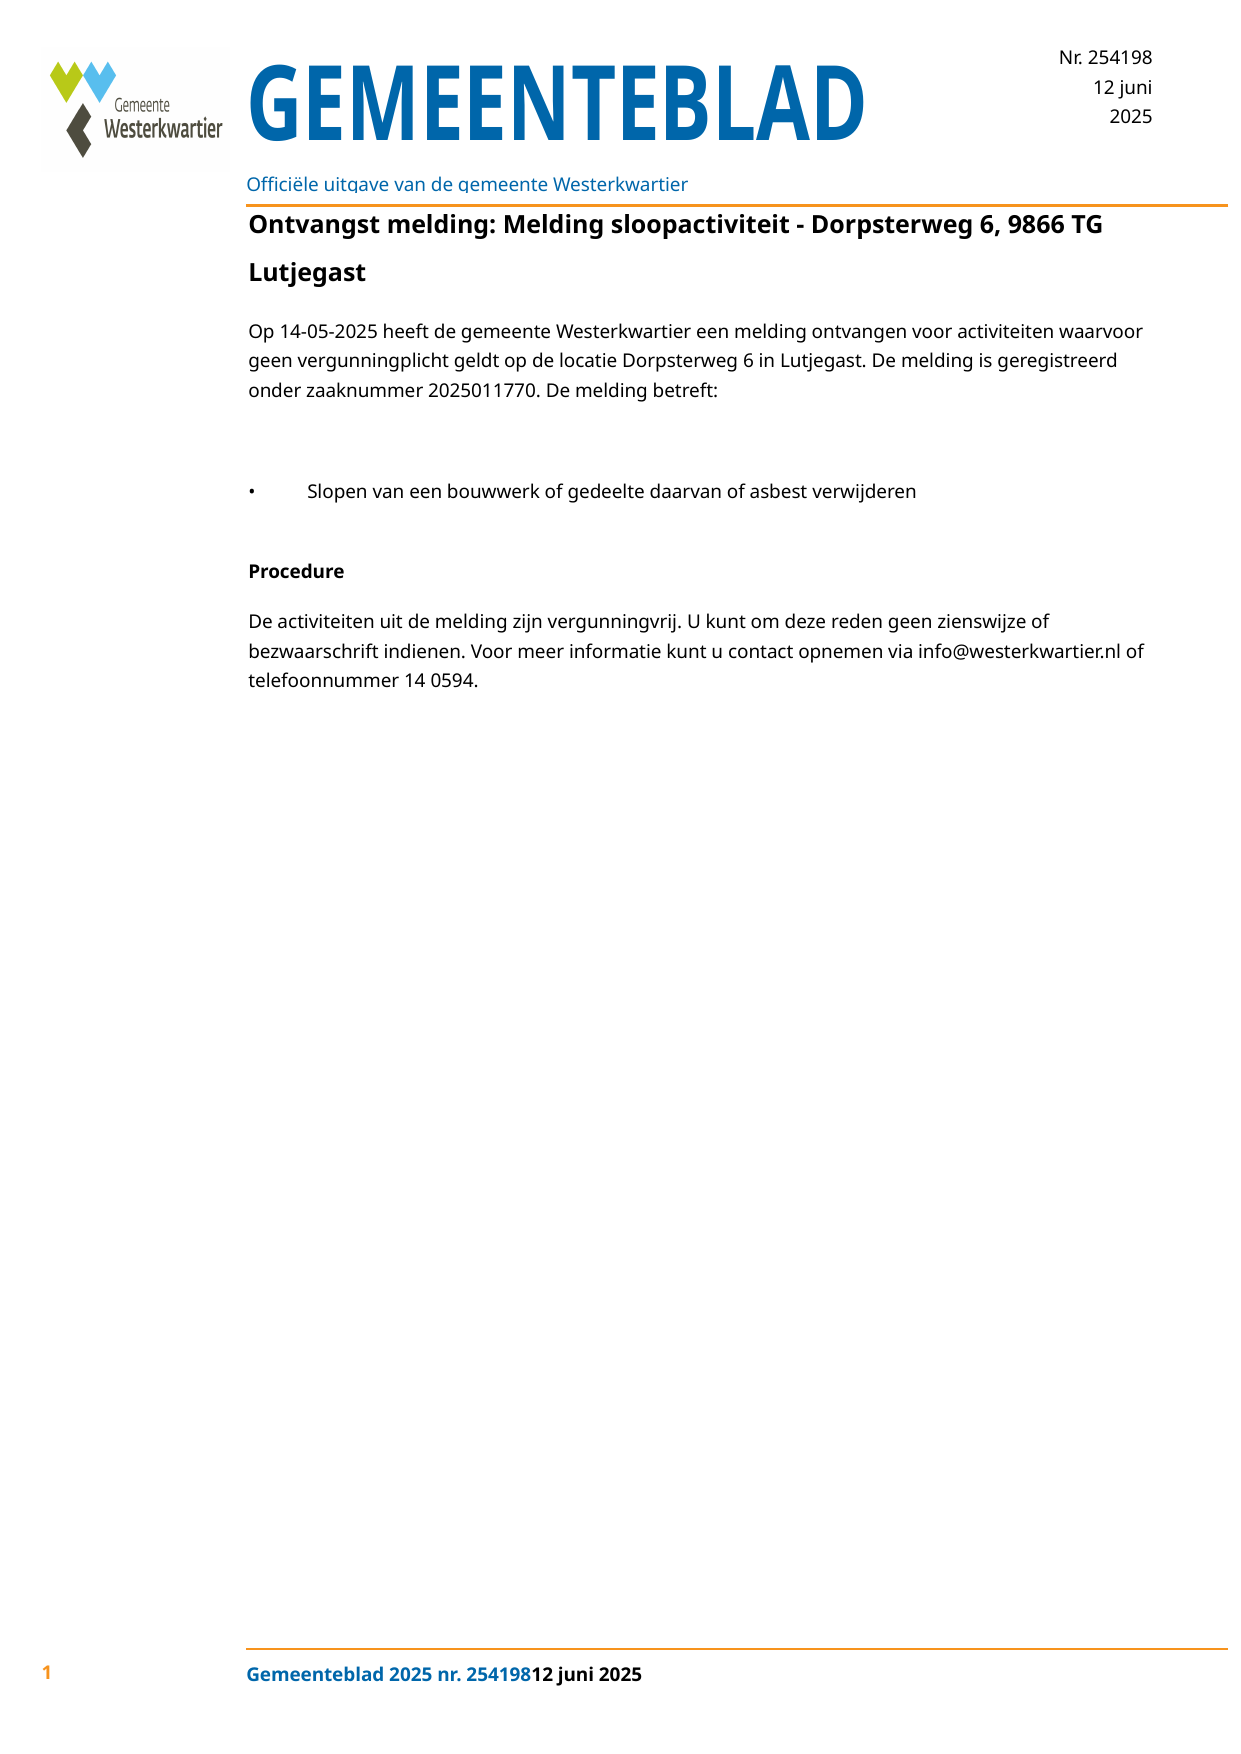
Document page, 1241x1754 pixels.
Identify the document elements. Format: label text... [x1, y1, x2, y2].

text Procedure [248, 558, 1152, 584]
text Ontvangst melding: Melding sloopactiviteit - Dorpsterweg 6, 9866 TG Lutjegast [248, 207, 1152, 288]
text Op 14-05-2025 heeft de gemeente Westerkwartier een melding ontvangen voor activiteiten waarvoor geen vergunningplicht geldt op de locatie Dorpsterweg 6 in Lutjegast. De melding is geregistreerd onder zaaknummer 2025011770. De melding betreft: [248, 318, 1152, 403]
text De activiteiten uit de melding zijn vergunningvrij. U kunt om deze reden geen zienswijze of bezwaarschrift indienen. Voor meer informatie kunt u contact opnemen via info@westerkwartier.nl of telefoonnummer 14 0594. [248, 608, 1152, 693]
picture [41, 47, 231, 172]
list Slopen van een bouwwerk of gedeelte daarvan of asbest verwijderen [248, 478, 1152, 504]
